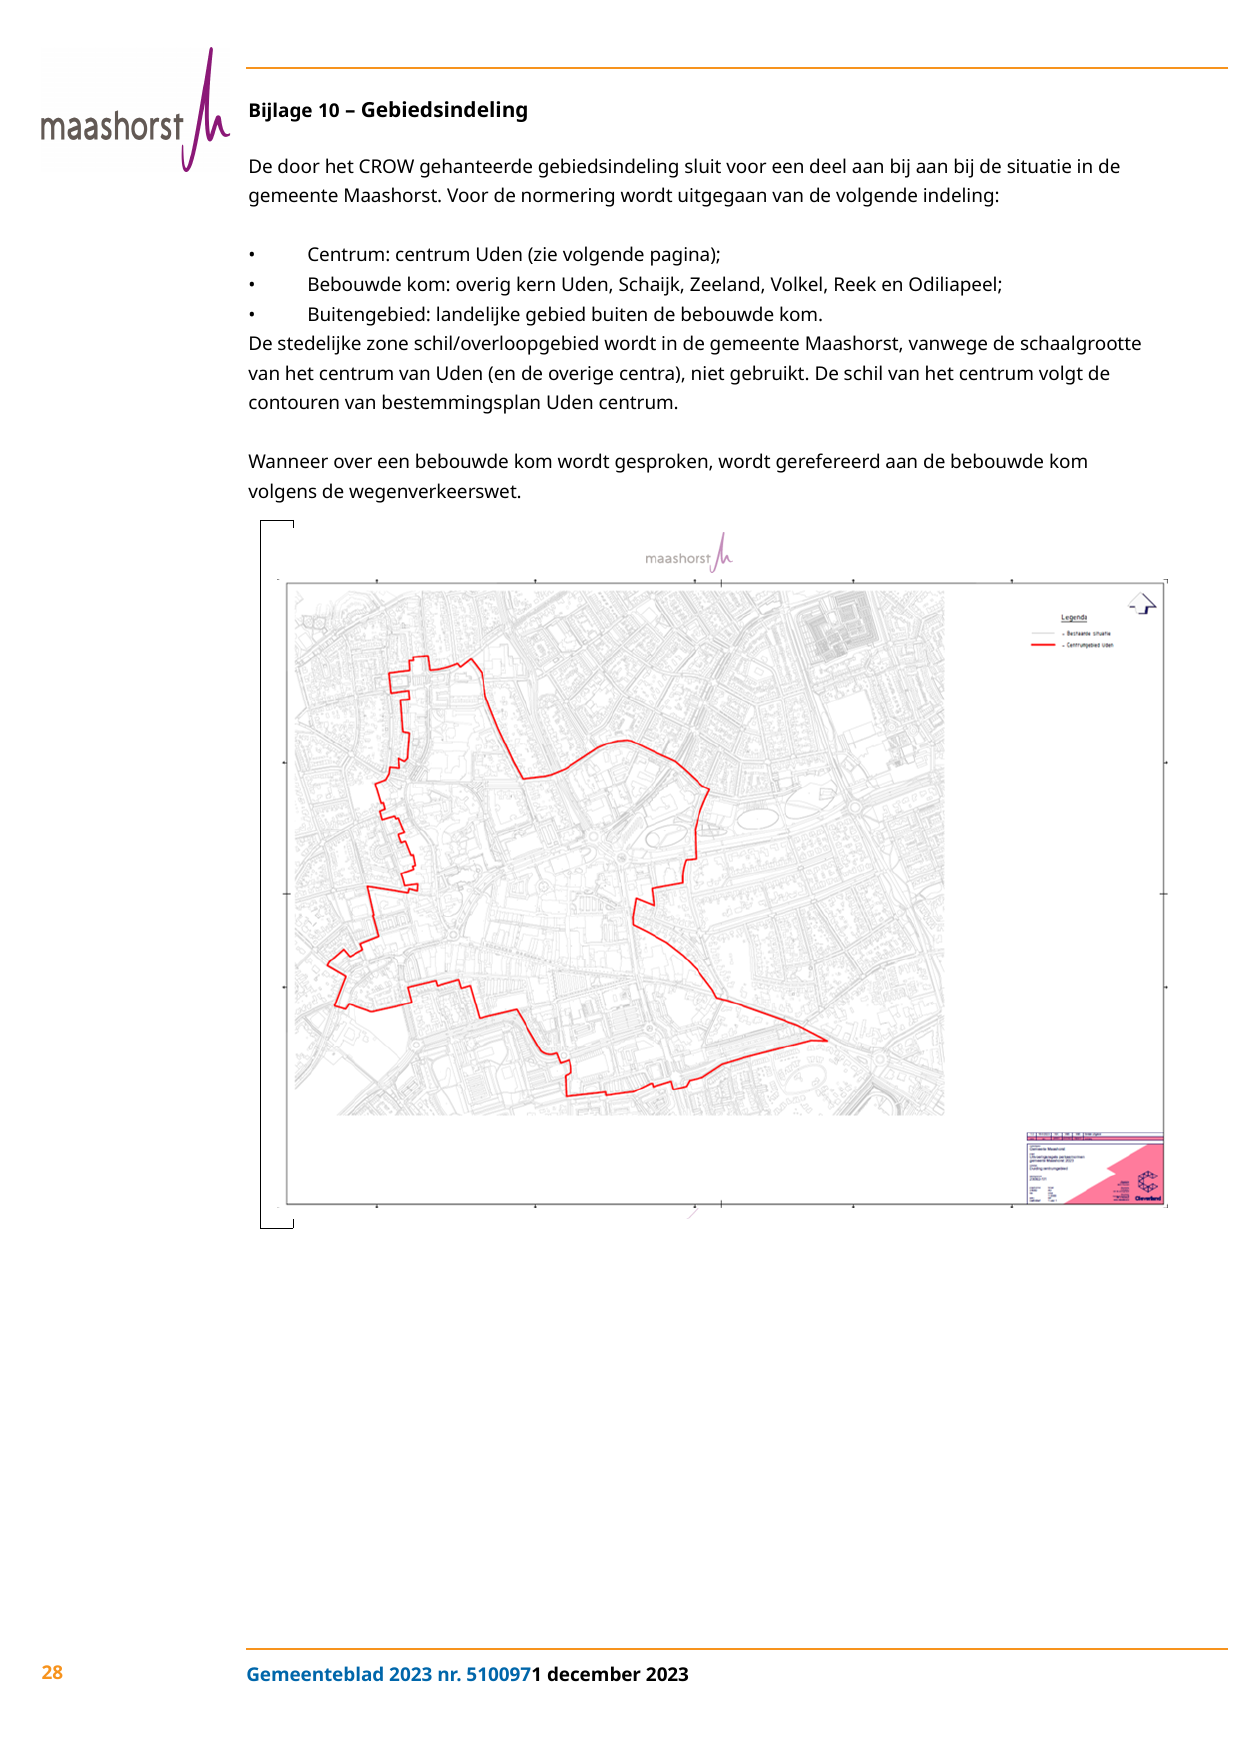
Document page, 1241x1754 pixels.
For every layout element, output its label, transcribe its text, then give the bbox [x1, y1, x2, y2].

picture [268, 528, 1173, 1219]
picture [41, 47, 231, 172]
list Bebouwde kom: overig kern Uden, Schaijk, Zeeland, Volkel, Reek en Odiliapeel; [248, 271, 1152, 297]
text Bijlage 10 – Gebiedsindeling [248, 95, 1152, 123]
text De stedelijke zone schil/overloopgebied wordt in de gemeente Maashorst, vanwege de schaalgrootte van het centrum van Uden (en de overige centra), niet gebruikt. De schil van het centrum volgt de contouren van bestemmingsplan Uden centrum. [248, 330, 1152, 415]
list Centrum: centrum Uden (zie volgende pagina); [248, 242, 1152, 267]
text De door het CROW gehanteerde gebiedsindeling sluit voor een deel aan bij aan bij de situatie in de gemeente Maashorst. Voor de normering wordt uitgegaan van de volgende indeling: [248, 153, 1152, 208]
text Wanneer over een bebouwde kom wordt gesproken, wordt gerefereerd aan de bebouwde kom volgens de wegenverkeerswet. [248, 449, 1152, 504]
list Buitengebied: landelijke gebied buiten de bebouwde kom. [248, 301, 1152, 327]
